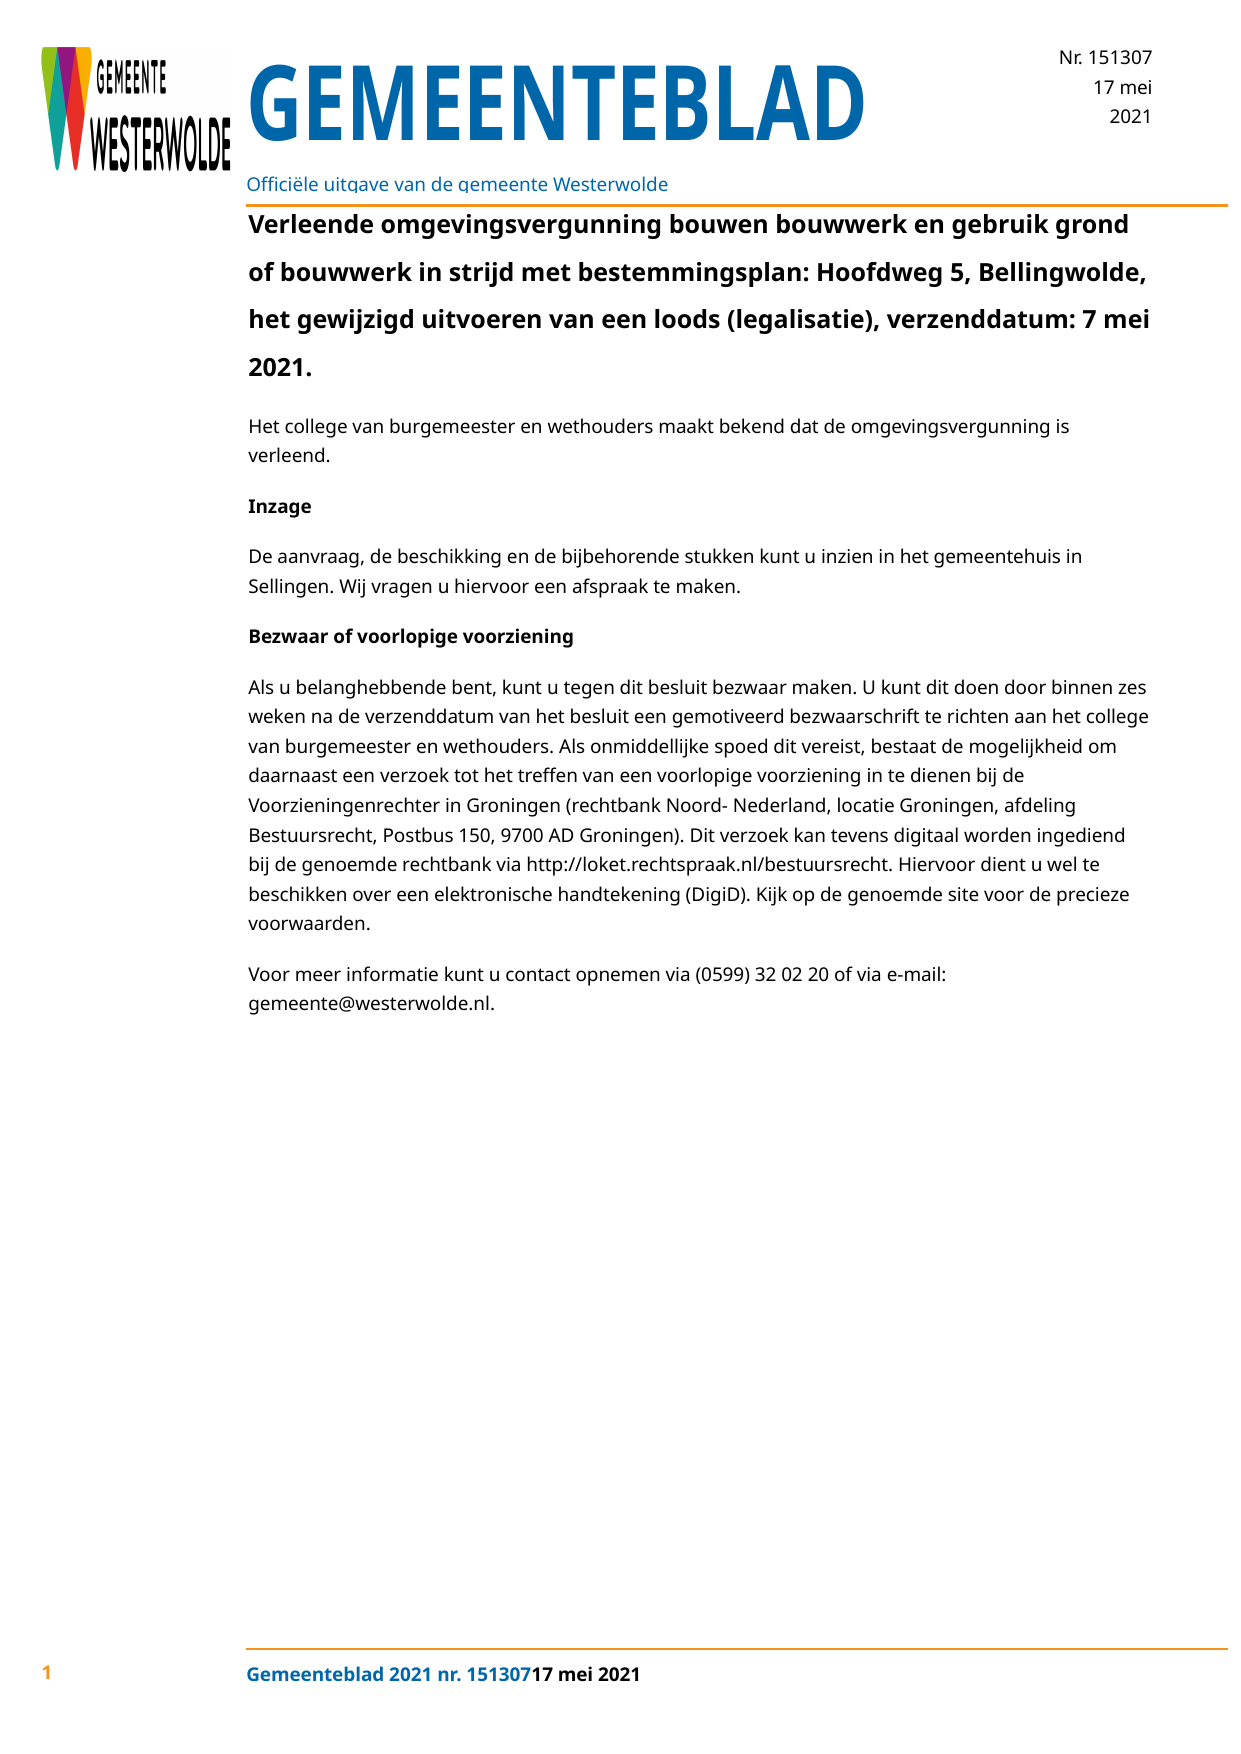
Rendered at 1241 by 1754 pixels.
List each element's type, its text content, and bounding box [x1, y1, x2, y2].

text Voor meer informatie kunt u contact opnemen via (0599) 32 02 20 of via e-mail: gemeente@westerwolde.nl. [248, 961, 1152, 1016]
picture [41, 47, 231, 172]
text Bezwaar of voorlopige voorziening [248, 623, 1152, 649]
text Het college van burgemeester en wethouders maakt bekend dat de omgevingsvergunning is verleend. [248, 413, 1152, 468]
text Verleende omgevingsvergunning bouwen bouwwerk en gebruik grond of bouwwerk in strijd met bestemmingsplan: Hoofdweg 5, Bellingwolde, het gewijzigd uitvoeren van een loods (legalisatie), verzenddatum: 7 mei 2021. [248, 207, 1152, 384]
text De aanvraag, de beschikking en de bijbehorende stukken kunt u inzien in het gemeentehuis in Sellingen. Wij vragen u hiervoor een afspraak te maken. [248, 543, 1152, 599]
text Inzage [248, 493, 1152, 519]
text Als u belanghebbende bent, kunt u tegen dit besluit bezwaar maken. U kunt dit doen door binnen zes weken na de verzenddatum van het besluit een gemotiveerd bezwaarschrift te richten aan het college van burgemeester en wethouders. Als onmiddellijke spoed dit vereist, bestaat de mogelijkheid om daarnaast een verzoek tot het treffen van een voorlopige voorziening in te dienen bij de Voorzieningenrechter in Groningen (rechtbank Noord- Nederland, locatie Groningen, afdeling Bestuursrecht, Postbus 150, 9700 AD Groningen). Dit verzoek kan tevens digitaal worden ingediend bij de genoemde rechtbank via http://loket.rechtspraak.nl/bestuursrecht. Hiervoor dient u wel te beschikken over een elektronische handtekening (DigiD). Kijk op de genoemde site voor de precieze voorwaarden. [248, 674, 1152, 936]
